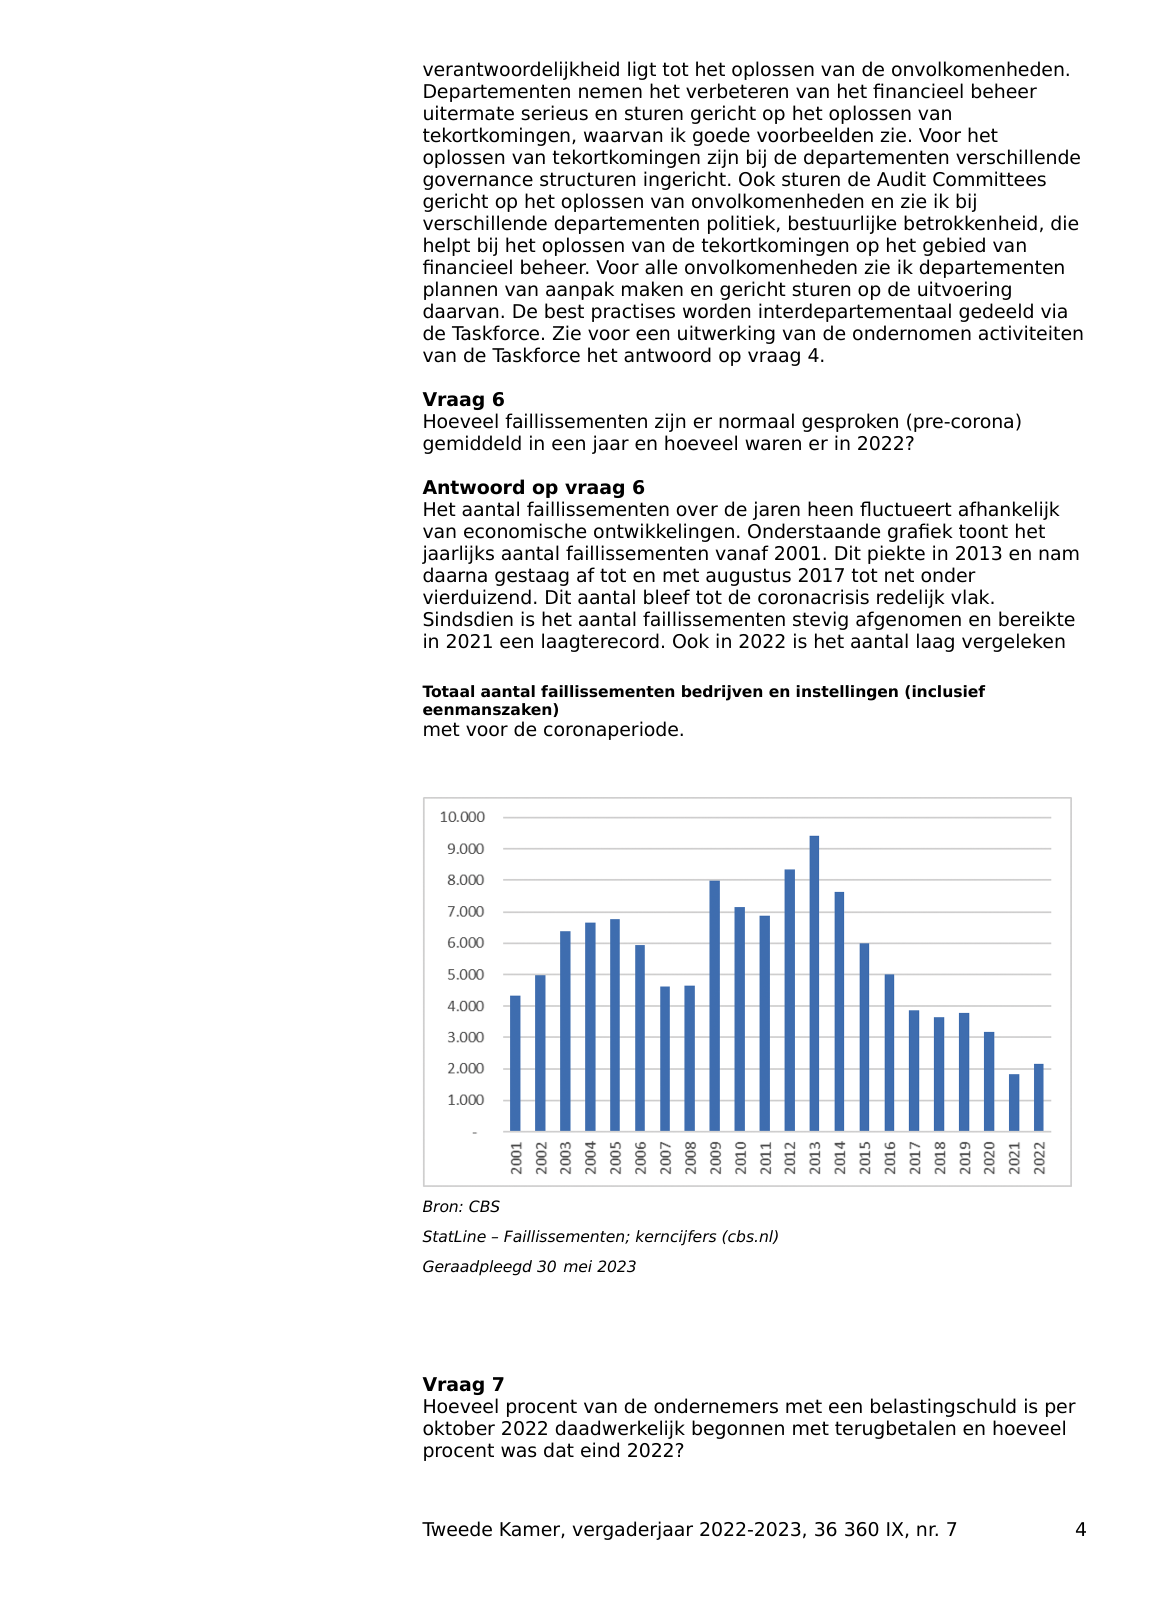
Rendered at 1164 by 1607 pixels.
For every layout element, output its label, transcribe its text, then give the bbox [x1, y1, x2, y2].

text Het aantal faillissementen over de jaren heen fluctueert afhankelijk van economische ontwikkelingen. Onderstaande grafiek toont het jaarlijks aantal faillissementen vanaf 2001. Dit piekte in 2013 en nam daarna gestaag af tot en met augustus 2017 tot net onder vierduizend. Dit aantal bleef tot de coronacrisis redelijk vlak. Sindsdien is het aantal faillissementen stevig afgenomen en bereikte in 2021 een laagterecord. Ook in 2022 is het aantal laag vergeleken met voor de coronaperiode. [422, 499, 1087, 741]
text verantwoordelijkheid ligt tot het oplossen van de onvolkomenheden. Departementen nemen het verbeteren van het financieel beheer uitermate serieus en sturen gericht op het oplossen van tekortkomingen, waarvan ik goede voorbeelden zie. Voor het oplossen van tekortkomingen zijn bij de departementen verschillende governance structuren ingericht. Ook sturen de Audit Committees gericht op het oplossen van onvolkomenheden en zie ik bij verschillende departementen politiek, bestuurlijke betrokkenheid, die helpt bij het oplossen van de tekortkomingen op het gebied van financieel beheer. Voor alle onvolkomenheden zie ik departementen plannen van aanpak maken en gericht sturen op de uitvoering daarvan. De best practises worden interdepartementaal gedeeld via de Taskforce. Zie voor een uitwerking van de ondernomen activiteiten van de Taskforce het antwoord op vraag 4. [422, 59, 1087, 367]
picture [422, 797, 1072, 1187]
text Hoeveel faillissementen zijn er normaal gesproken (pre-corona) gemiddeld in een jaar en hoeveel waren er in 2022? [422, 411, 1087, 455]
text Totaal aantal faillissementen bedrijven en instellingen (inclusief eenmanszaken) [422, 683, 1072, 719]
text Bron: CBS [422, 1198, 1072, 1217]
text Geraadpleegd 30 mei 2023 [422, 1258, 1072, 1276]
text Vraag 6 [422, 389, 1087, 411]
text Antwoord op vraag 6 [422, 477, 1087, 499]
text Hoeveel procent van de ondernemers met een belastingschuld is per oktober 2022 daadwerkelijk begonnen met terugbetalen en hoeveel procent was dat eind 2022? [422, 1396, 1087, 1462]
text Vraag 7 [422, 1374, 1087, 1396]
text StatLine – Faillissementen; kerncijfers (cbs.nl) [422, 1228, 1072, 1247]
